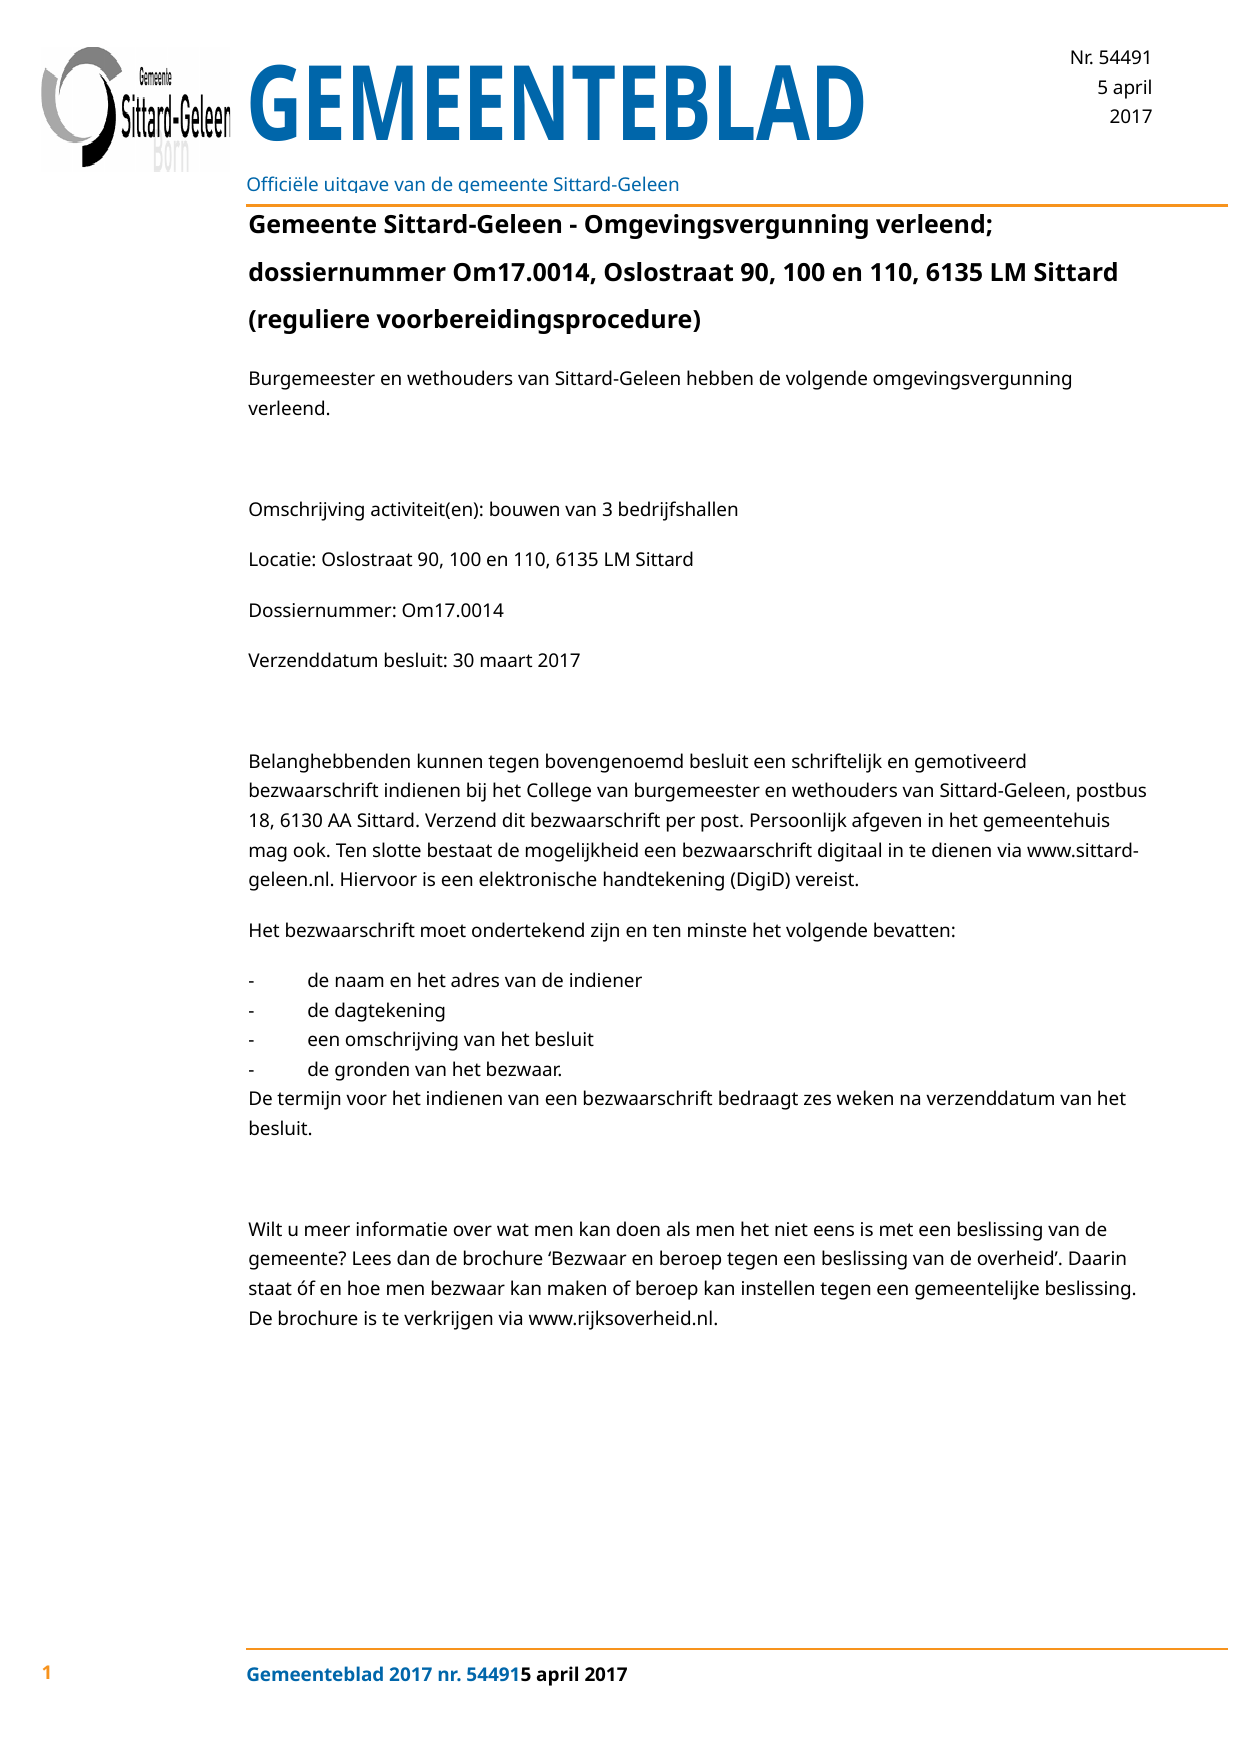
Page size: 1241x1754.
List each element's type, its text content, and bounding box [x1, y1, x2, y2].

text Belanghebbenden kunnen tegen bovengenoemd besluit een schriftelijk en gemotiveerd bezwaarschrift indienen bij het College van burgemeester en wethouders van Sittard-Geleen, postbus 18, 6130 AA Sittard. Verzend dit bezwaarschrift per post. Persoonlijk afgeven in het gemeentehuis mag ook. Ten slotte bestaat de mogelijkheid een bezwaarschrift digitaal in te dienen via www.sittard-geleen.nl. Hiervoor is een elektronische handtekening (DigiD) vereist. [248, 748, 1152, 892]
text Burgemeester en wethouders van Sittard-Geleen hebben de volgende omgevingsvergunning verleend. [248, 366, 1152, 421]
list de dagtekening [248, 997, 1152, 1022]
text De termijn voor het indienen van een bezwaarschrift bedraagt zes weken na verzenddatum van het besluit. [248, 1086, 1152, 1141]
text Omschrijving activiteit(en): bouwen van 3 bedrijfshallen [248, 496, 1152, 522]
text Verzenddatum besluit: 30 maart 2017 [248, 647, 1152, 673]
text Locatie: Oslostraat 90, 100 en 110, 6135 LM Sittard [248, 546, 1152, 572]
list de gronden van het bezwaar. [248, 1056, 1152, 1082]
text Het bezwaarschrift moet ondertekend zijn en ten minste het volgende bevatten: [248, 917, 1152, 942]
list de naam en het adres van de indiener [248, 967, 1152, 993]
text Dossiernummer: Om17.0014 [248, 597, 1152, 622]
text Gemeente Sittard-Geleen - Omgevingsvergunning verleend; dossiernummer Om17.0014, Oslostraat 90, 100 en 110, 6135 LM Sittard (reguliere voorbereidingsprocedure) [248, 207, 1152, 336]
text Wilt u meer informatie over wat men kan doen als men het niet eens is met een beslissing van de gemeente? Lees dan de brochure ‘Bezwaar en beroep tegen een beslissing van de overheid’. Daarin staat óf en hoe men bezwaar kan maken of beroep kan instellen tegen een gemeentelijke beslissing. De brochure is te verkrijgen via www.rijksoverheid.nl. [248, 1216, 1152, 1330]
picture [41, 47, 231, 172]
list een omschrijving van het besluit [248, 1026, 1152, 1052]
